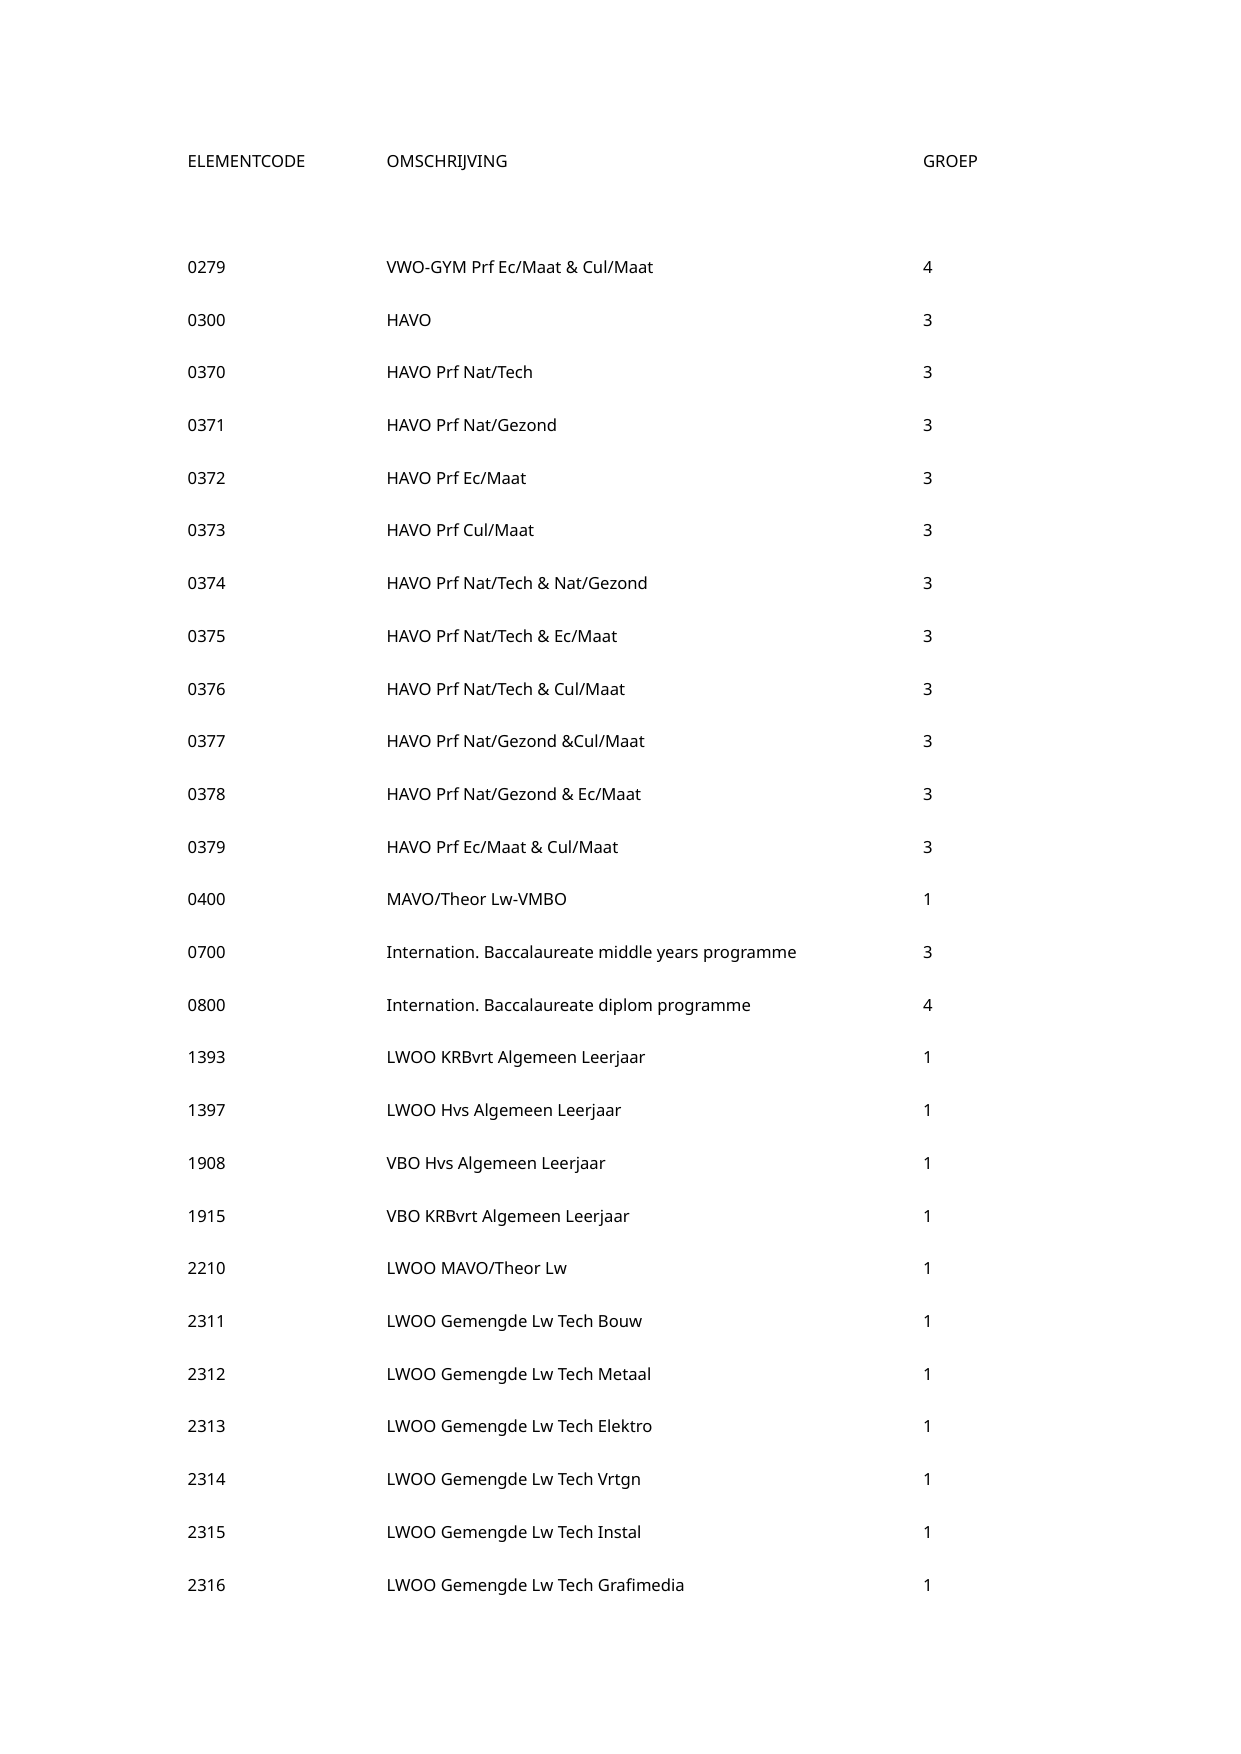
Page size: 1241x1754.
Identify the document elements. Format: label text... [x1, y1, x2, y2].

table_header OMSCHRIJVING [386, 150, 923, 203]
table_cell 0375 [188, 624, 386, 677]
table_cell HAVO Prf Nat/Tech & Nat/Gezond [386, 572, 923, 624]
table_cell 0372 [188, 466, 386, 519]
table_cell HAVO Prf Nat/Tech & Cul/Maat [386, 677, 923, 730]
table_cell 3 [923, 308, 1053, 361]
table_cell HAVO Prf Ec/Maat & Cul/Maat [386, 835, 923, 888]
table_cell 1397 [188, 1099, 386, 1151]
table_cell 3 [923, 572, 1053, 624]
table_cell 1 [923, 888, 1053, 941]
table_cell 1915 [188, 1204, 386, 1257]
table_cell 0373 [188, 519, 386, 572]
table_cell 1 [923, 1573, 1053, 1596]
table_cell 1 [923, 1046, 1053, 1099]
table_cell HAVO Prf Nat/Gezond [386, 414, 923, 466]
table_cell 3 [923, 835, 1053, 888]
table_cell VBO Hvs Algemeen Leerjaar [386, 1151, 923, 1204]
table_cell 1 [923, 1204, 1053, 1257]
table_cell HAVO Prf Nat/Tech & Ec/Maat [386, 624, 923, 677]
table_cell 1908 [188, 1151, 386, 1204]
table_cell LWOO Gemengde Lw Tech Elektro [386, 1415, 923, 1468]
table_cell LWOO KRBvrt Algemeen Leerjaar [386, 1046, 923, 1099]
table_cell 3 [923, 414, 1053, 466]
table_cell 1 [923, 1362, 1053, 1415]
table_cell 2312 [188, 1362, 386, 1415]
table_cell 1 [923, 1468, 1053, 1520]
table_cell [386, 203, 923, 255]
table_cell 3 [923, 361, 1053, 413]
table_cell 1 [923, 1151, 1053, 1204]
table_cell 1 [923, 1257, 1053, 1309]
table_cell 3 [923, 730, 1053, 782]
table_cell 3 [923, 519, 1053, 572]
table_header GROEP [923, 150, 1053, 203]
table_cell 1 [923, 1415, 1053, 1468]
table_cell 1 [923, 1310, 1053, 1362]
table_cell HAVO Prf Ec/Maat [386, 466, 923, 519]
table_cell 0379 [188, 835, 386, 888]
table_cell Internation. Baccalaureate middle years programme [386, 941, 923, 993]
table_cell 2314 [188, 1468, 386, 1520]
table_cell 3 [923, 941, 1053, 993]
table_cell HAVO Prf Nat/Gezond &Cul/Maat [386, 730, 923, 782]
table_cell 3 [923, 783, 1053, 835]
table_header ELEMENTCODE [188, 150, 386, 203]
table_cell 0374 [188, 572, 386, 624]
table_cell 0700 [188, 941, 386, 993]
table_cell 0300 [188, 308, 386, 361]
table_cell 1393 [188, 1046, 386, 1099]
table_cell LWOO Gemengde Lw Tech Grafimedia [386, 1573, 923, 1596]
table_cell 2316 [188, 1573, 386, 1596]
table_cell VBO KRBvrt Algemeen Leerjaar [386, 1204, 923, 1257]
table_cell Internation. Baccalaureate diplom programme [386, 993, 923, 1046]
table_cell 2315 [188, 1520, 386, 1573]
table_cell 4 [923, 255, 1053, 308]
table_cell VWO-GYM Prf Ec/Maat & Cul/Maat [386, 255, 923, 308]
table_cell LWOO Hvs Algemeen Leerjaar [386, 1099, 923, 1151]
table_cell 4 [923, 993, 1053, 1046]
table_cell HAVO Prf Cul/Maat [386, 519, 923, 572]
table_cell LWOO MAVO/Theor Lw [386, 1257, 923, 1309]
table_cell 1 [923, 1520, 1053, 1573]
table_cell HAVO Prf Nat/Tech [386, 361, 923, 413]
table_cell 1 [923, 1099, 1053, 1151]
table_cell LWOO Gemengde Lw Tech Vrtgn [386, 1468, 923, 1520]
table_cell 0279 [188, 255, 386, 308]
table_cell 0378 [188, 783, 386, 835]
table_cell LWOO Gemengde Lw Tech Metaal [386, 1362, 923, 1415]
table_cell 0371 [188, 414, 386, 466]
table_cell MAVO/Theor Lw-VMBO [386, 888, 923, 941]
table_cell HAVO [386, 308, 923, 361]
table_cell HAVO Prf Nat/Gezond & Ec/Maat [386, 783, 923, 835]
table_cell 2313 [188, 1415, 386, 1468]
table_cell [188, 203, 386, 255]
table_cell LWOO Gemengde Lw Tech Instal [386, 1520, 923, 1573]
table_cell 3 [923, 677, 1053, 730]
table_cell 0370 [188, 361, 386, 413]
table_cell 0377 [188, 730, 386, 782]
table_cell 0800 [188, 993, 386, 1046]
table_cell 3 [923, 624, 1053, 677]
table_cell 3 [923, 466, 1053, 519]
table_cell 0400 [188, 888, 386, 941]
table_cell 2311 [188, 1310, 386, 1362]
table_cell LWOO Gemengde Lw Tech Bouw [386, 1310, 923, 1362]
table_cell [923, 203, 1053, 255]
table_cell 0376 [188, 677, 386, 730]
table_cell 2210 [188, 1257, 386, 1309]
